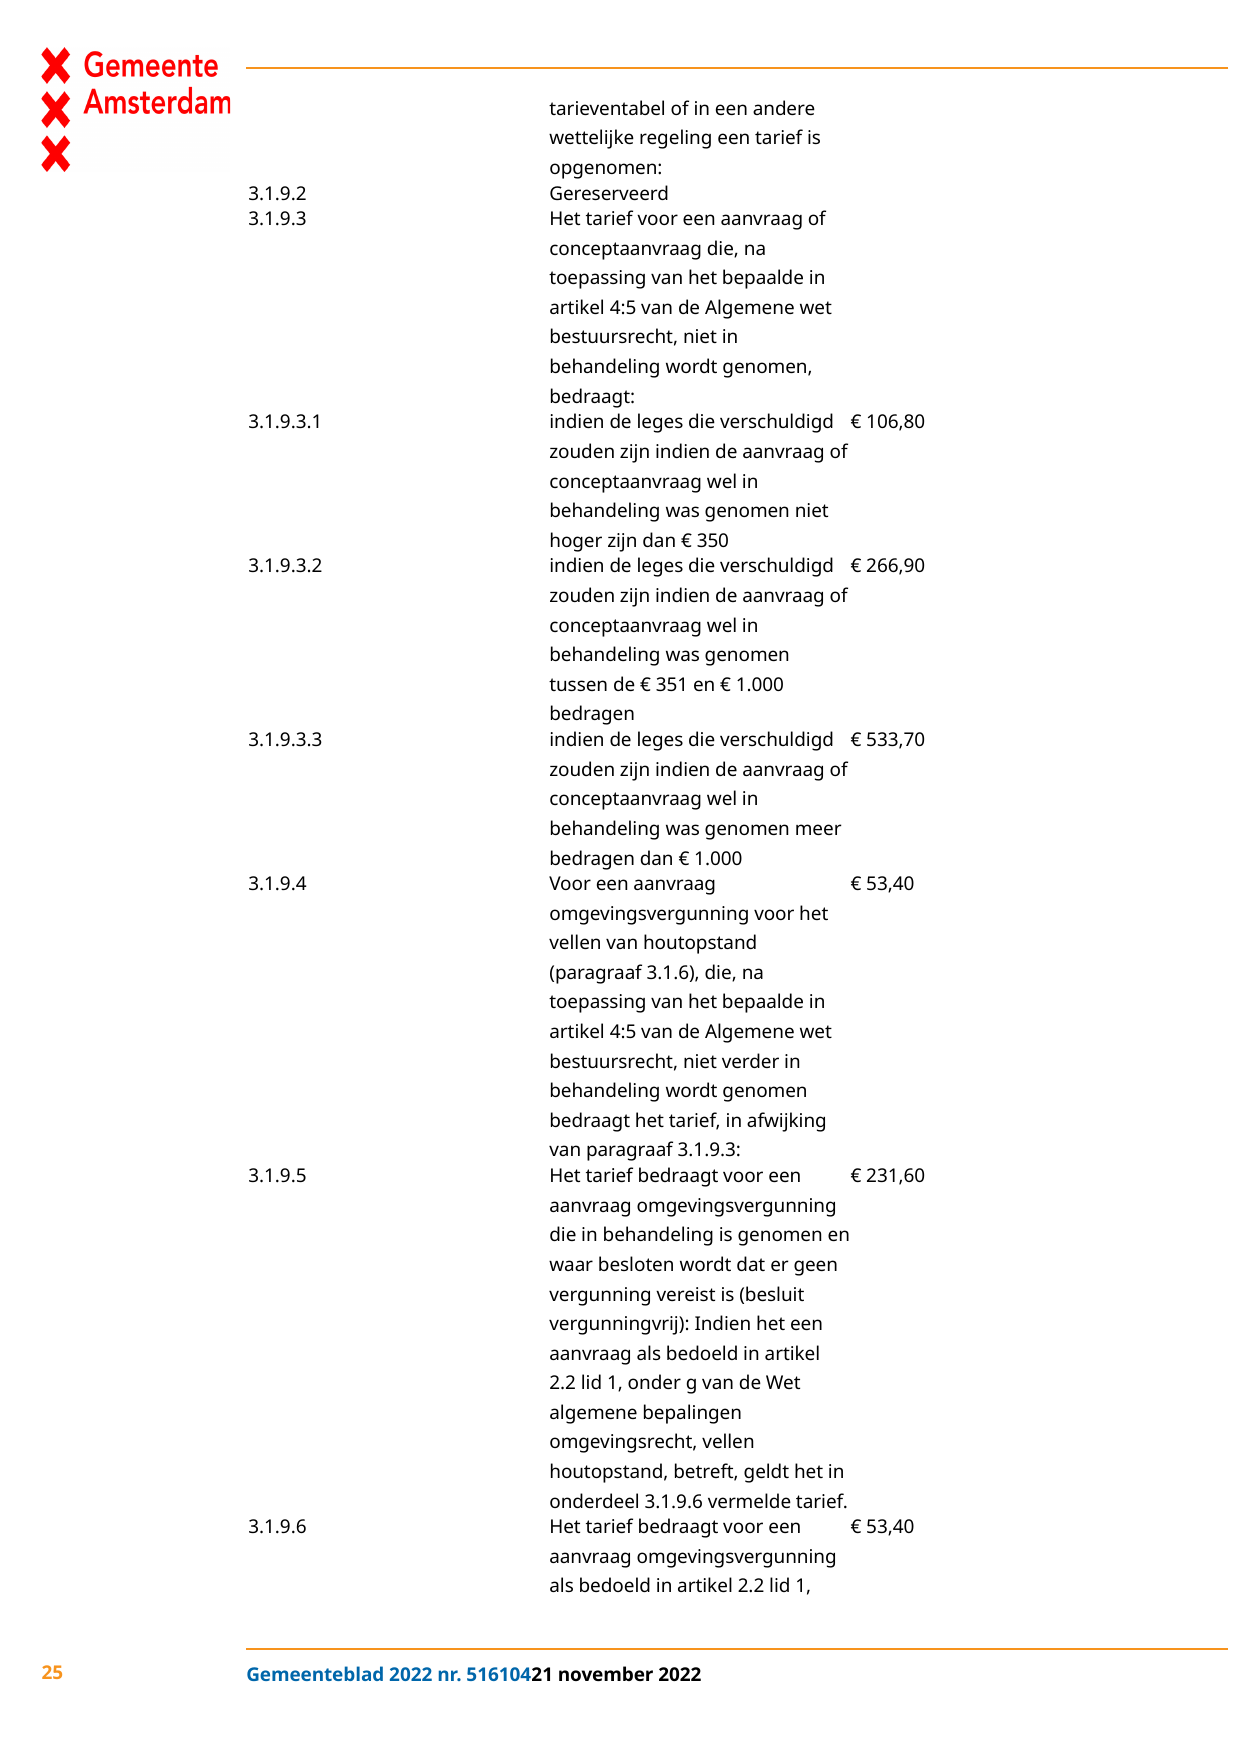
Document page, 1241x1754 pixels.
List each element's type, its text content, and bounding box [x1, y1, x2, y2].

table_cell [850, 95, 1152, 180]
table_cell indien de leges die verschuldigd zouden zijn indien de aanvraag of conceptaanvraag wel in behandeling was genomen niet hoger zijn dan € 350 [549, 409, 850, 553]
table_cell [850, 180, 1152, 205]
table_cell 3.1.9.6 [248, 1514, 549, 1598]
table_cell Het tarief voor een aanvraag of conceptaanvraag die, na toepassing van het bepaalde in artikel 4:5 van de Algemene wet bestuursrecht, niet in behandeling wordt genomen, bedraagt: [549, 205, 850, 409]
table_cell indien de leges die verschuldigd zouden zijn indien de aanvraag of conceptaanvraag wel in behandeling was genomen meer bedragen dan € 1.000 [549, 726, 850, 870]
table_cell € 53,40 [850, 1514, 1152, 1598]
table_cell € 266,90 [850, 553, 1152, 726]
table_cell 3.1.9.3.2 [248, 553, 549, 726]
table_cell € 106,80 [850, 409, 1152, 553]
table_cell Gereserveerd [549, 180, 850, 205]
table_cell 3.1.9.2 [248, 180, 549, 205]
table_cell 3.1.9.3 [248, 205, 549, 409]
table_cell 3.1.9.5 [248, 1163, 549, 1513]
table_cell Voor een aanvraag omgevingsvergunning voor het vellen van houtopstand (paragraaf 3.1.6), die, na toepassing van het bepaalde in artikel 4:5 van de Algemene wet bestuursrecht, niet verder in behandeling wordt genomen bedraagt het tarief, in afwijking van paragraaf 3.1.9.3: [549, 870, 850, 1162]
table_cell € 231,60 [850, 1163, 1152, 1513]
table_cell Het tarief bedraagt voor een aanvraag omgevingsvergunning als bedoeld in artikel 2.2 lid 1, [549, 1514, 850, 1598]
table_cell Het tarief bedraagt voor een aanvraag omgevingsvergunning die in behandeling is genomen en waar besloten wordt dat er geen vergunning vereist is (besluit vergunningvrij): Indien het een aanvraag als bedoeld in artikel 2.2 lid 1, onder g van de Wet algemene bepalingen omgevingsrecht, vellen houtopstand, betreft, geldt het in onderdeel 3.1.9.6 vermelde tarief. [549, 1163, 850, 1513]
table_cell € 533,70 [850, 726, 1152, 870]
table_cell 3.1.9.4 [248, 870, 549, 1162]
table_cell 3.1.9.3.1 [248, 409, 549, 553]
table_cell € 53,40 [850, 870, 1152, 1162]
picture [41, 47, 231, 172]
table_cell [850, 205, 1152, 409]
table_cell [248, 95, 549, 180]
table_cell tarieventabel of in een andere wettelijke regeling een tarief is opgenomen: [549, 95, 850, 180]
table_cell indien de leges die verschuldigd zouden zijn indien de aanvraag of conceptaanvraag wel in behandeling was genomen tussen de € 351 en € 1.000 bedragen [549, 553, 850, 726]
table_cell 3.1.9.3.3 [248, 726, 549, 870]
